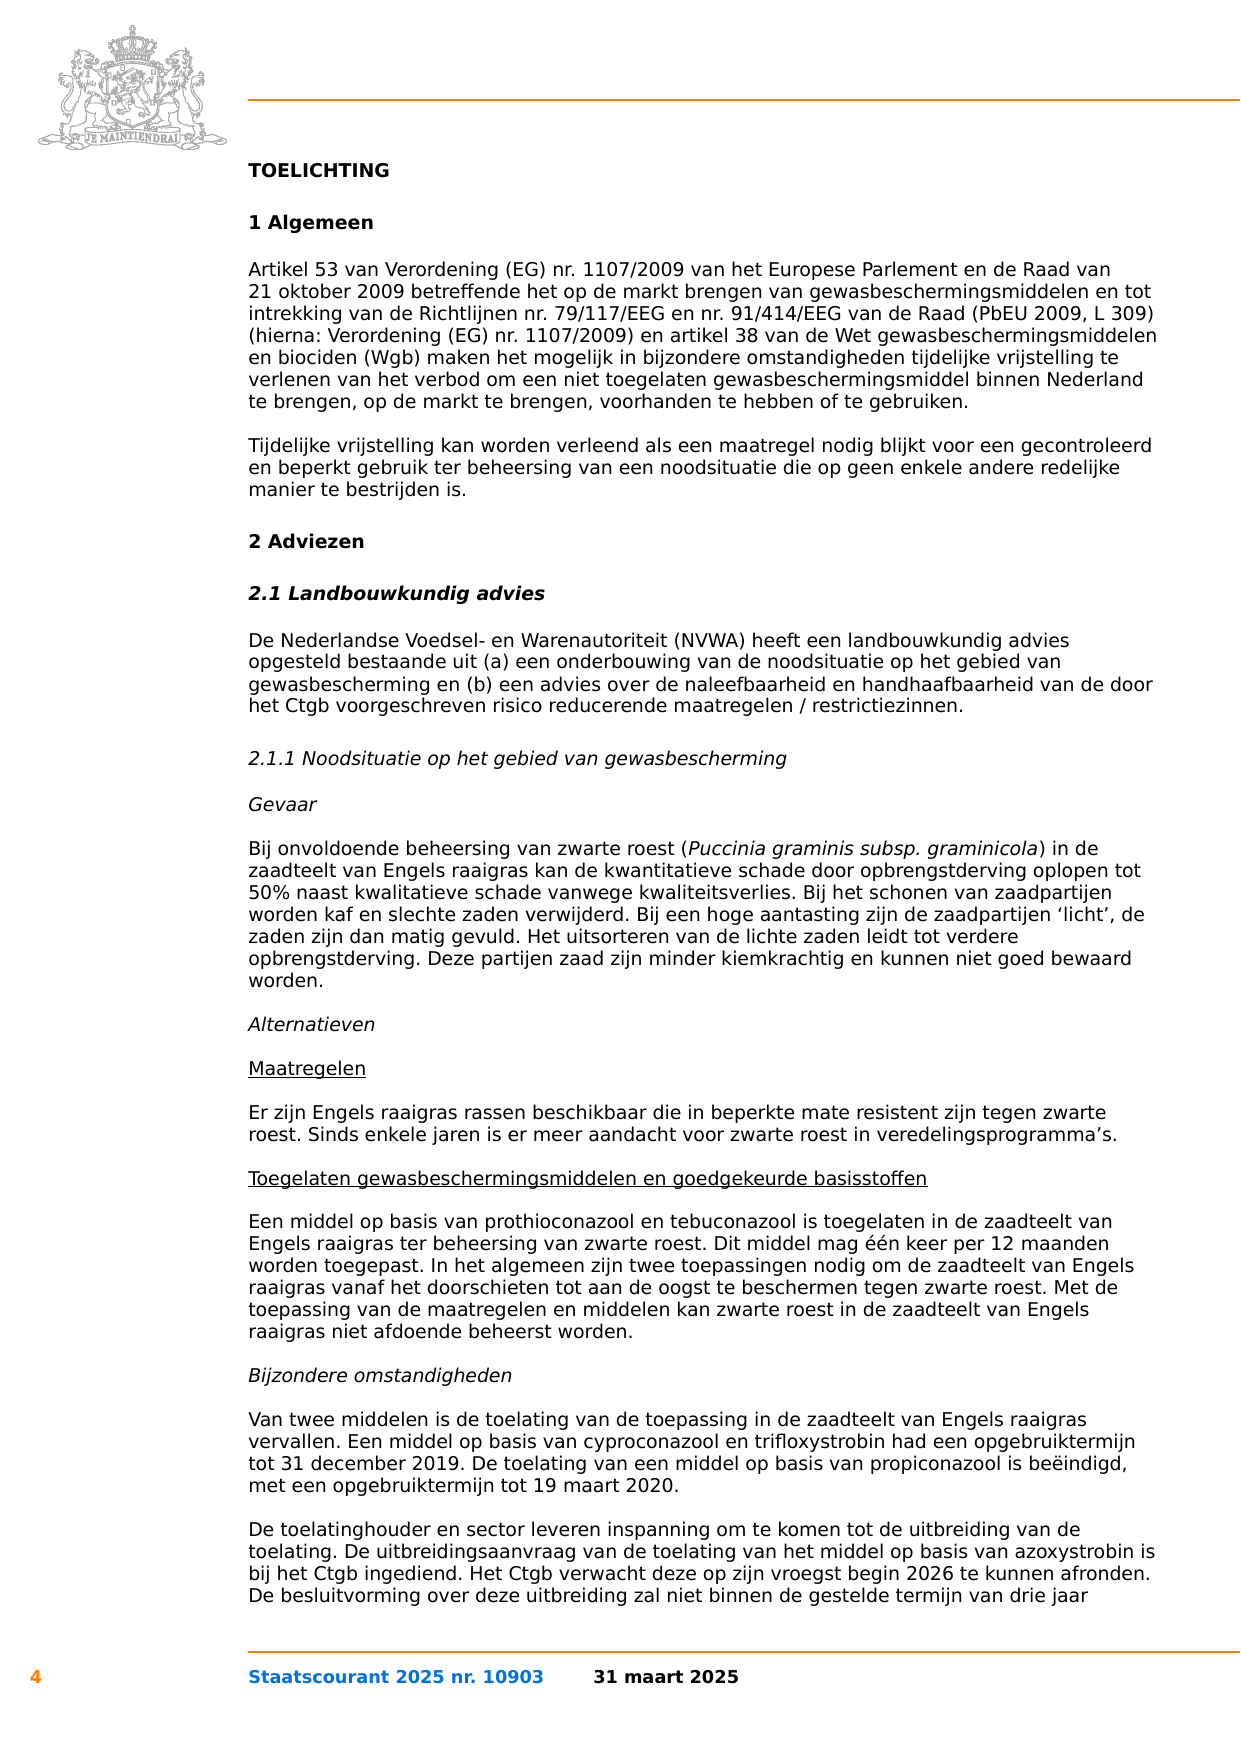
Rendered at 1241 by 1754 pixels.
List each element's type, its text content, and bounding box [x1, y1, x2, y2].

subtitle Alternatieven [248, 1014, 1163, 1036]
text De Nederlandse Voedsel- en Warenautoriteit (NVWA) heeft een landbouwkundig advies opgesteld bestaande uit (a) een onderbouwing van de noodsituatie op het gebied van gewasbescherming en (b) een advies over de naleefbaarheid en handhaafbaarheid van de door het Ctgb voorgeschreven risico reducerende maatregelen / restrictiezinnen. [248, 629, 1163, 717]
subtitle Maatregelen [248, 1058, 1163, 1080]
text Een middel op basis van prothioconazool en tebuconazool is toegelaten in de zaadteelt van Engels raaigras ter beheersing van zwarte roest. Dit middel mag één keer per 12 maanden worden toegepast. In het algemeen zijn twee toepassingen nodig om de zaadteelt van Engels raaigras vanaf het doorschieten tot aan de oogst te beschermen tegen zwarte roest. Met de toepassing van de maatregelen en middelen kan zwarte roest in de zaadteelt van Engels raaigras niet afdoende beheerst worden. [248, 1211, 1163, 1343]
subtitle 2 Adviezen [248, 531, 1163, 552]
text Er zijn Engels raaigras rassen beschikbaar die in beperkte mate resistent zijn tegen zwarte roest. Sinds enkele jaren is er meer aandacht voor zwarte roest in veredelingsprogramma’s. [248, 1102, 1163, 1146]
text Bij onvoldoende beheersing van zwarte roest (Puccinia graminis subsp. graminicola) in de zaadteelt van Engels raaigras kan de kwantitatieve schade door opbrengstderving oplopen tot 50% naast kwalitatieve schade vanwege kwaliteitsverlies. Bij het schonen van zaadpartijen worden kaf en slechte zaden verwijderd. Bij een hoge aantasting zijn de zaadpartijen ‘licht’, de zaden zijn dan matig gevuld. Het uitsorteren van de lichte zaden leidt tot verdere opbrengstderving. Deze partijen zaad zijn minder kiemkrachtig en kunnen niet goed bewaard worden. [248, 838, 1163, 992]
text De toelatinghouder en sector leveren inspanning om te komen tot de uitbreiding van de toelating. De uitbreidingsaanvraag van de toelating van het middel op basis van azoxystrobin is bij het Ctgb ingediend. Het Ctgb verwacht deze op zijn vroegst begin 2026 te kunnen afronden. De besluitvorming over deze uitbreiding zal niet binnen de gestelde termijn van drie jaar [248, 1519, 1163, 1607]
subtitle TOELICHTING [248, 160, 1163, 182]
picture [38, 25, 227, 150]
subtitle 1 Algemeen [248, 212, 1163, 234]
subtitle Gevaar [248, 794, 1163, 816]
text Artikel 53 van Verordening (EG) nr. 1107/2009 van het Europese Parlement en de Raad van 21 oktober 2009 betreffende het op de markt brengen van gewasbeschermingsmiddelen en tot intrekking van de Richtlijnen nr. 79/117/EEG en nr. 91/414/EEG van de Raad (PbEU 2009, L 309) (hierna: Verordening (EG) nr. 1107/2009) en artikel 38 van de Wet gewasbeschermingsmiddelen en biociden (Wgb) maken het mogelijk in bijzondere omstandigheden tijdelijke vrijstelling te verlenen van het verbod om een niet toegelaten gewasbeschermingsmiddel binnen Nederland te brengen, op de markt te brengen, voorhanden te hebben of te gebruiken. [248, 259, 1163, 413]
subtitle Bijzondere omstandigheden [248, 1365, 1163, 1387]
text Van twee middelen is de toelating van de toepassing in de zaadteelt van Engels raaigras vervallen. Een middel op basis van cyproconazool en trifloxystrobin had een opgebruiktermijn tot 31 december 2019. De toelating van een middel op basis van propiconazool is beëindigd, met een opgebruiktermijn tot 19 maart 2020. [248, 1409, 1163, 1497]
subtitle 2.1.1 Noodsituatie op het gebied van gewasbescherming [248, 747, 1163, 769]
text Tijdelijke vrijstelling kan worden verleend als een maatregel nodig blijkt voor een gecontroleerd en beperkt gebruik ter beheersing van een noodsituatie die op geen enkele andere redelijke manier te bestrijden is. [248, 434, 1163, 501]
subtitle Toegelaten gewasbeschermingsmiddelen en goedgekeurde basisstoffen [248, 1167, 1163, 1189]
subtitle 2.1 Landbouwkundig advies [248, 582, 1163, 604]
